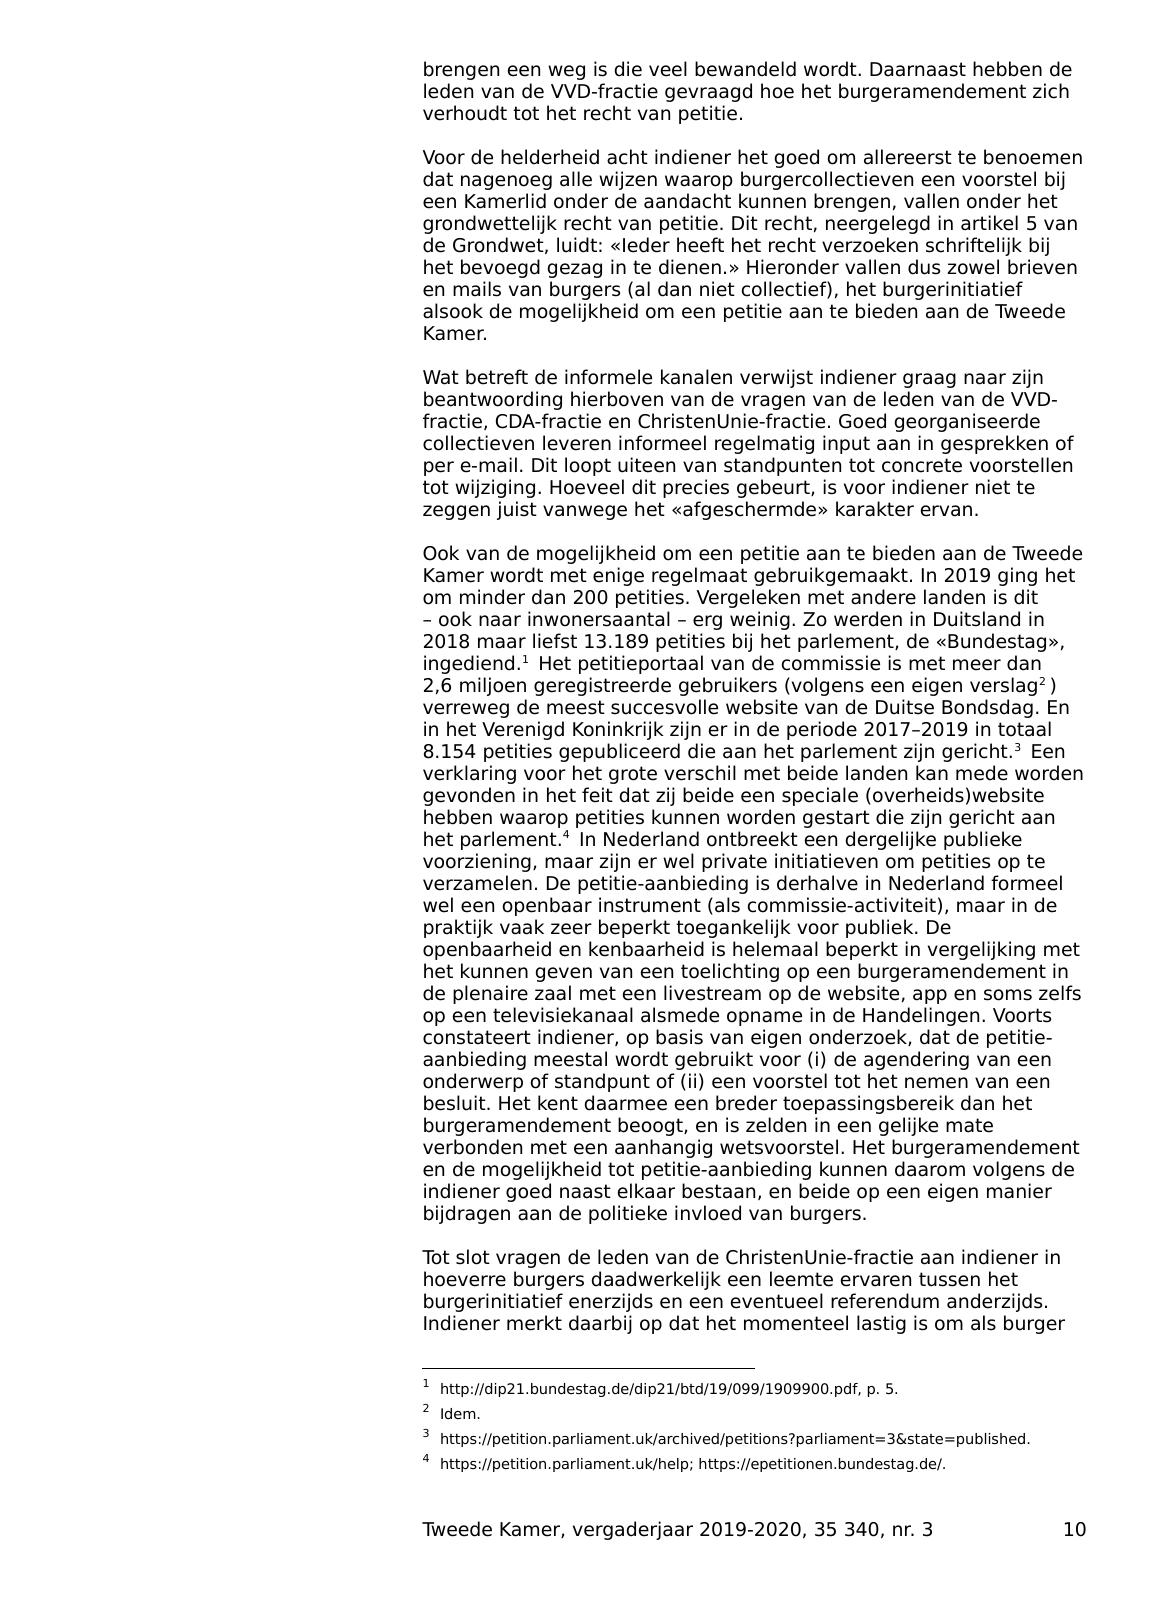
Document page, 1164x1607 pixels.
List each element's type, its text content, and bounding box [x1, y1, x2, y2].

text brengen een weg is die veel bewandeld wordt. Daarnaast hebben de leden van de VVD-fractie gevraagd hoe het burgeramendement zich verhoudt tot het recht van petitie. [422, 59, 1087, 125]
text Idem. [422, 1402, 1087, 1424]
text http://dip21.bundestag.de/dip21/btd/19/099/1909900.pdf, p. 5. [422, 1377, 1087, 1399]
text https://petition.parliament.uk/help; https://epetitionen.bundestag.de/. [422, 1452, 1087, 1474]
text Voor de helderheid acht indiener het goed om allereerst te benoemen dat nagenoeg alle wijzen waarop burgercollectieven een voorstel bij een Kamerlid onder de aandacht kunnen brengen, vallen onder het grondwettelijk recht van petitie. Dit recht, neergelegd in artikel 5 van de Grondwet, luidt: «Ieder heeft het recht verzoeken schriftelijk bij het bevoegd gezag in te dienen.» Hieronder vallen dus zowel brieven en mails van burgers (al dan niet collectief), het burgerinitiatief alsook de mogelijkheid om een petitie aan te bieden aan de Tweede Kamer. [422, 147, 1087, 345]
text Tot slot vragen de leden van de ChristenUnie-fractie aan indiener in hoeverre burgers daadwerkelijk een leemte ervaren tussen het burgerinitiatief enerzijds en een eventueel referendum anderzijds. Indiener merkt daarbij op dat het momenteel lastig is om als burger [422, 1247, 1087, 1335]
text https://petition.parliament.uk/archived/petitions?parliament=3&state=published. [422, 1427, 1087, 1449]
text Ook van de mogelijkheid om een petitie aan te bieden aan de Tweede Kamer wordt met enige regelmaat gebruikgemaakt. In 2019 ging het om minder dan 200 petities. Vergeleken met andere landen is dit – ook naar inwonersaantal – erg weinig. Zo werden in Duitsland in 2018 maar liefst 13.189 petities bij het parlement, de «Bundestag», ingediend. Het petitieportaal van de commissie is met meer dan 2,6 miljoen geregistreerde gebruikers (volgens een eigen verslag) verreweg de meest succesvolle website van de Duitse Bondsdag. En in het Verenigd Koninkrijk zijn er in de periode 2017–2019 in totaal 8.154 petities gepubliceerd die aan het parlement zijn gericht. Een verklaring voor het grote verschil met beide landen kan mede worden gevonden in het feit dat zij beide een speciale (overheids)website hebben waarop petities kunnen worden gestart die zijn gericht aan het parlement. In Nederland ontbreekt een dergelijke publieke voorziening, maar zijn er wel private initiatieven om petities op te verzamelen. De petitie-aanbieding is derhalve in Nederland formeel wel een openbaar instrument (als commissie-activiteit), maar in de praktijk vaak zeer beperkt toegankelijk voor publiek. De openbaarheid en kenbaarheid is helemaal beperkt in vergelijking met het kunnen geven van een toelichting op een burgeramendement in de plenaire zaal met een livestream op de website, app en soms zelfs op een televisiekanaal alsmede opname in de Handelingen. Voorts constateert indiener, op basis van eigen onderzoek, dat de petitie-aanbieding meestal wordt gebruikt voor (i) de agendering van een onderwerp of standpunt of (ii) een voorstel tot het nemen van een besluit. Het kent daarmee een breder toepassingsbereik dan het burgeramendement beoogt, en is zelden in een gelijke mate verbonden met een aanhangig wetsvoorstel. Het burgeramendement en de mogelijkheid tot petitie-aanbieding kunnen daarom volgens de indiener goed naast elkaar bestaan, en beide op een eigen manier bijdragen aan de politieke invloed van burgers. [422, 543, 1087, 1224]
text Wat betreft de informele kanalen verwijst indiener graag naar zijn beantwoording hierboven van de vragen van de leden van de VVD-fractie, CDA-fractie en ChristenUnie-fractie. Goed georganiseerde collectieven leveren informeel regelmatig input aan in gesprekken of per e-mail. Dit loopt uiteen van standpunten tot concrete voorstellen tot wijziging. Hoeveel dit precies gebeurt, is voor indiener niet te zeggen juist vanwege het «afgeschermde» karakter ervan. [422, 367, 1087, 521]
